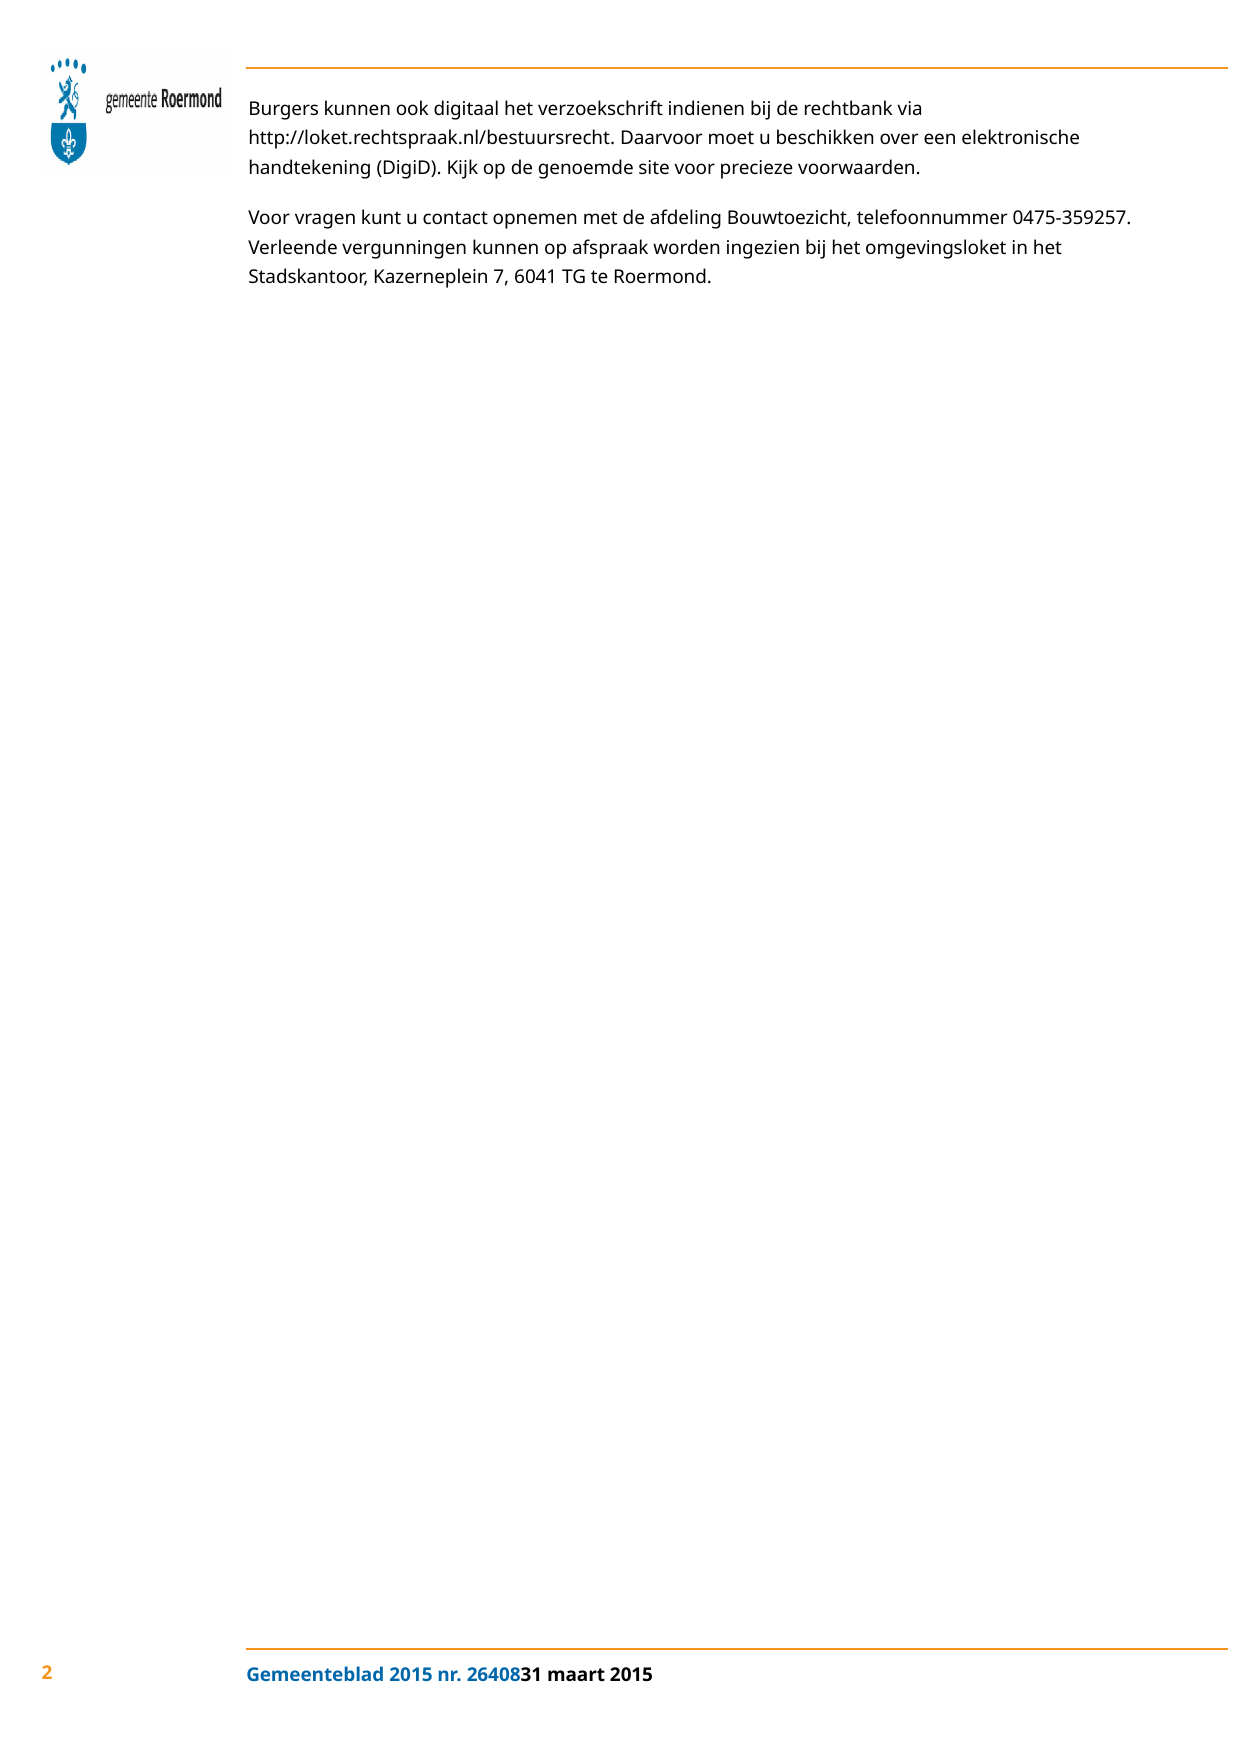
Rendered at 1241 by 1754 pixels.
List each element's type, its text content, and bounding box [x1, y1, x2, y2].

text Voor vragen kunt u contact opnemen met de afdeling Bouwtoezicht, telefoonnummer 0475-359257. Verleende vergunningen kunnen op afspraak worden ingezien bij het omgevingsloket in het Stadskantoor, Kazerneplein 7, 6041 TG te Roermond. [248, 204, 1152, 289]
picture [41, 47, 231, 172]
text Burgers kunnen ook digitaal het verzoekschrift indienen bij de rechtbank via http://loket.rechtspraak.nl/bestuursrecht. Daarvoor moet u beschikken over een elektronische handtekening (DigiD). Kijk op de genoemde site voor precieze voorwaarden. [248, 95, 1152, 180]
